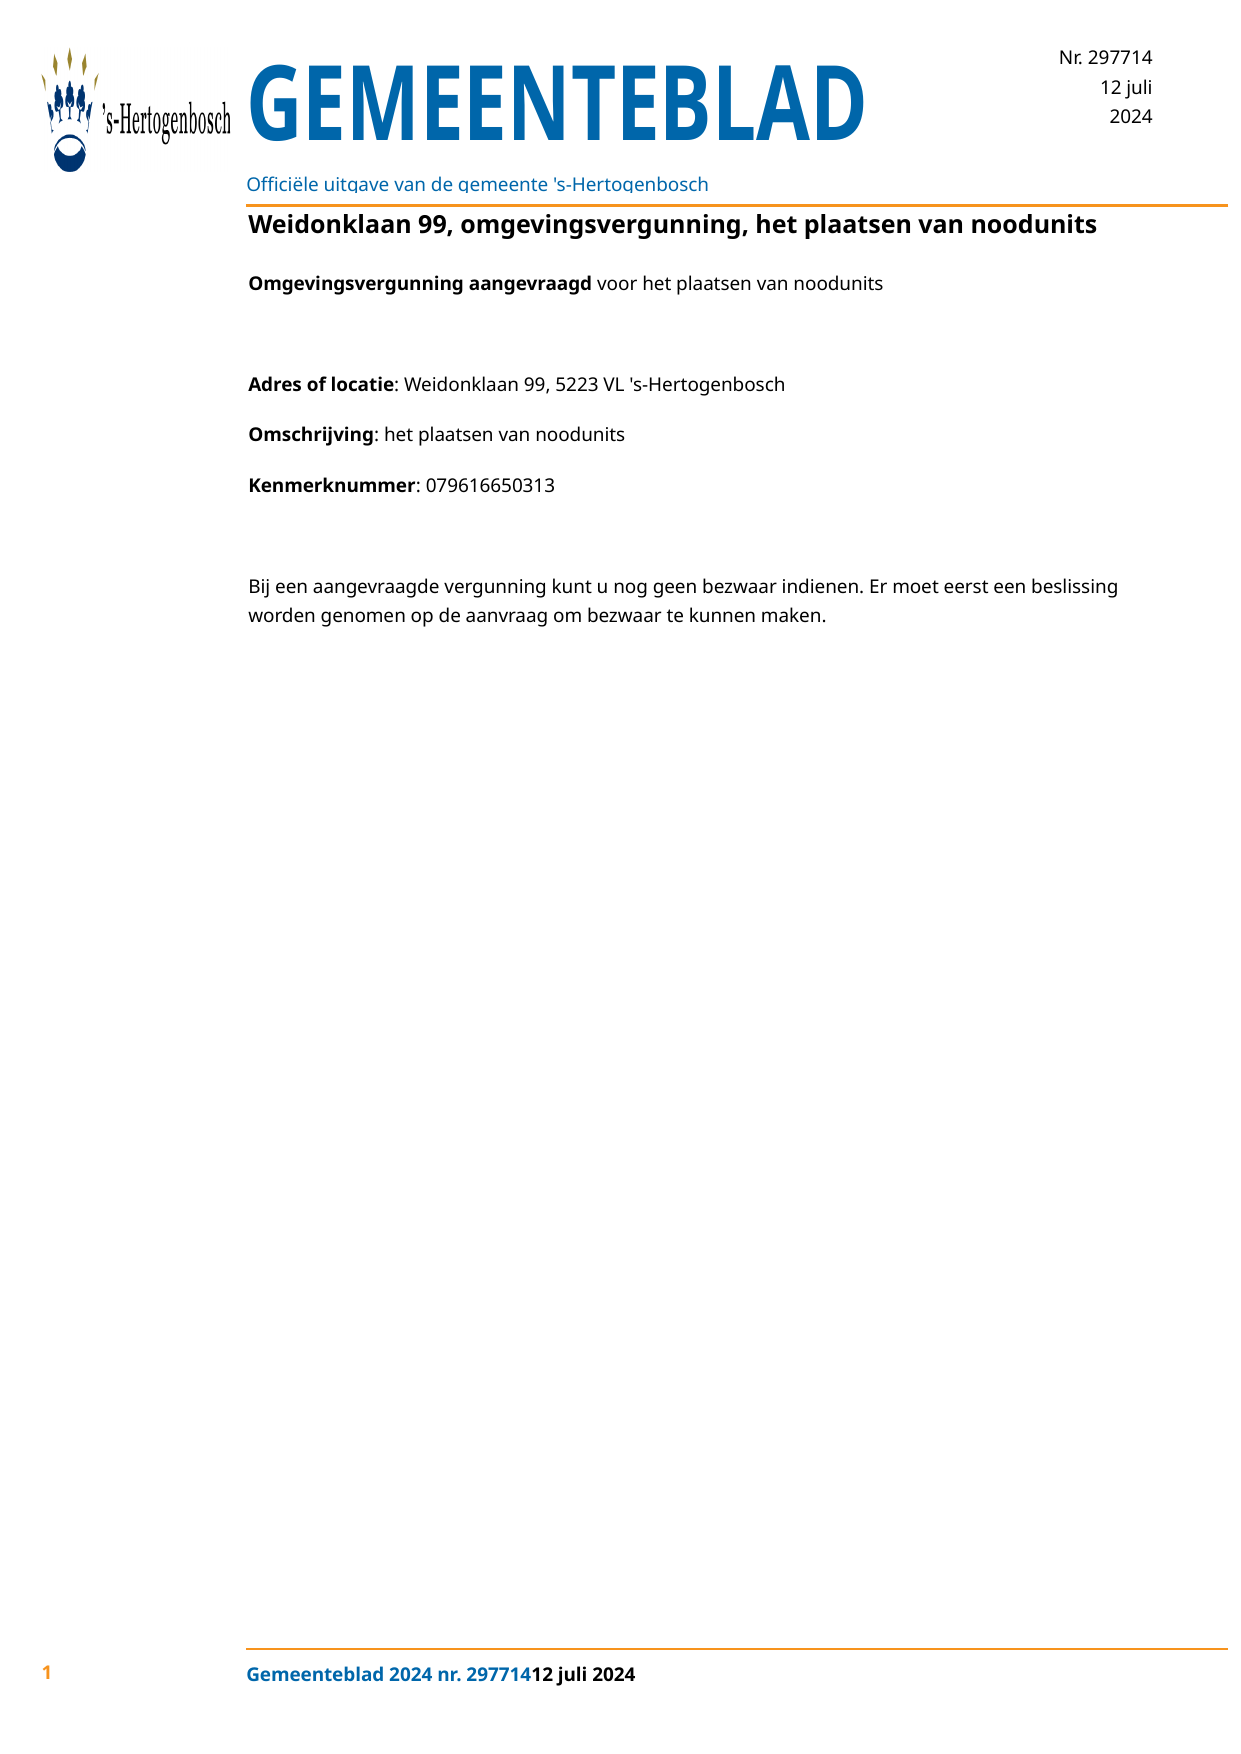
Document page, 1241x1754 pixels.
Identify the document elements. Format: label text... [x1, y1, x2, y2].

text Omgevingsvergunning aangevraagd voor het plaatsen van noodunits [248, 270, 1152, 296]
text Bij een aangevraagde vergunning kunt u nog geen bezwaar indienen. Er moet eerst een beslissing worden genomen op de aanvraag om bezwaar te kunnen maken. [248, 573, 1152, 628]
text Weidonklaan 99, omgevingsvergunning, het plaatsen van noodunits [248, 207, 1152, 241]
text Adres of locatie: Weidonklaan 99, 5223 VL 's-Hertogenbosch [248, 371, 1152, 397]
text Kenmerknummer: 079616650313 [248, 472, 1152, 498]
picture [41, 47, 231, 172]
text Omschrijving: het plaatsen van noodunits [248, 422, 1152, 447]
